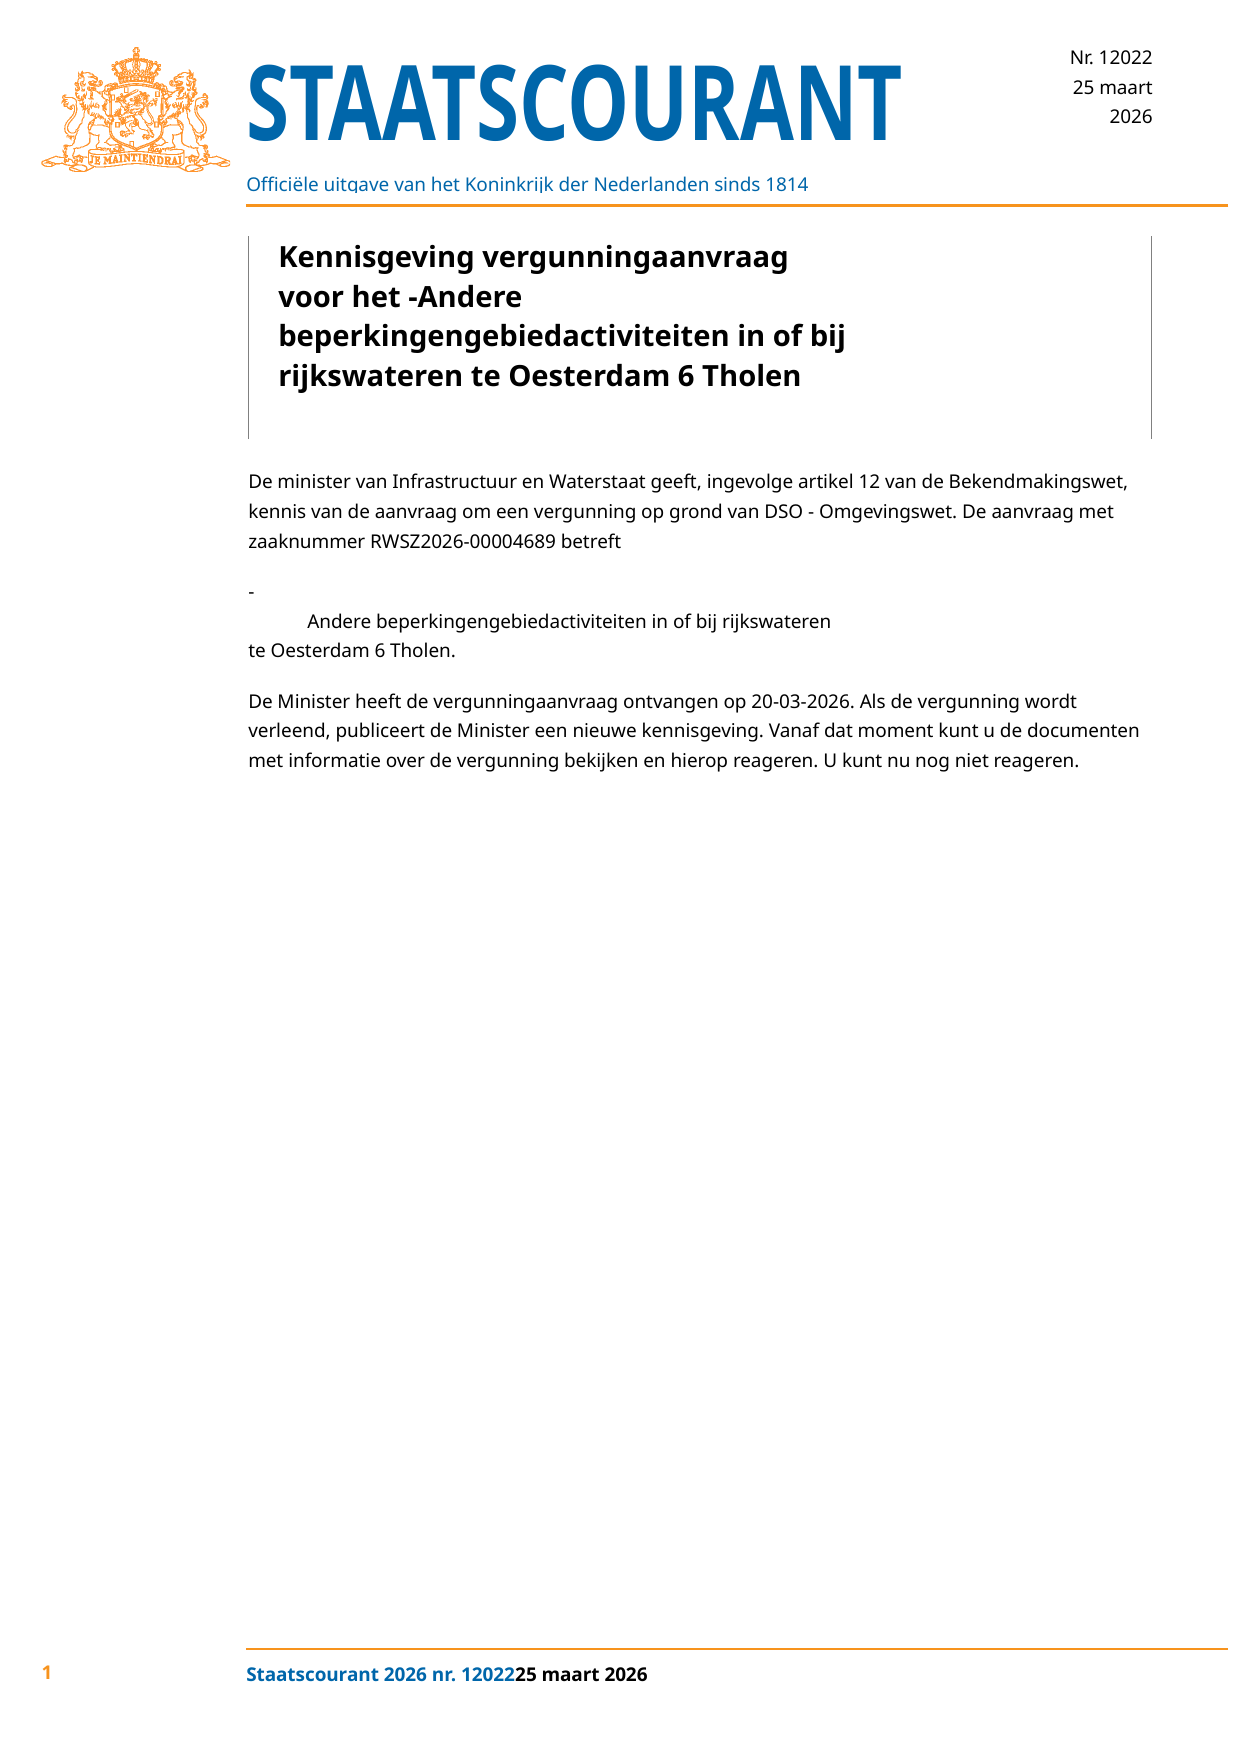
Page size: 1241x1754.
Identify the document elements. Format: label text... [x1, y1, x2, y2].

table_header [850, 414, 1151, 439]
list Andere beperkingengebiedactiviteiten in of bij rijkswateren [248, 608, 1152, 633]
table_header [850, 236, 912, 413]
table_header Kennisgeving vergunningaanvraag voor het -Andere beperkingengebiedactiviteiten in of bij rijkswateren te Oesterdam 6 Tholen [249, 236, 850, 439]
text De minister van Infrastructuur en Waterstaat geeft, ingevolge artikel 12 van de Bekendmakingswet, kennis van de aanvraag om een vergunning op grond van DSO - Omgevingswet. De aanvraag met zaaknummer RWSZ2026-00004689 betreft [248, 469, 1152, 553]
picture [41, 47, 231, 172]
text De Minister heeft de vergunningaanvraag ontvangen op 20-03-2026. Als de vergunning wordt verleend, publiceert de Minister een nieuwe kennisgeving. Vanaf dat moment kunt u de documenten met informatie over de vergunning bekijken en hierop reageren. U kunt nu nog niet reageren. [248, 688, 1152, 773]
table_header [1090, 236, 1151, 413]
picture [912, 236, 1090, 414]
text te Oesterdam 6 Tholen. [248, 637, 1152, 663]
